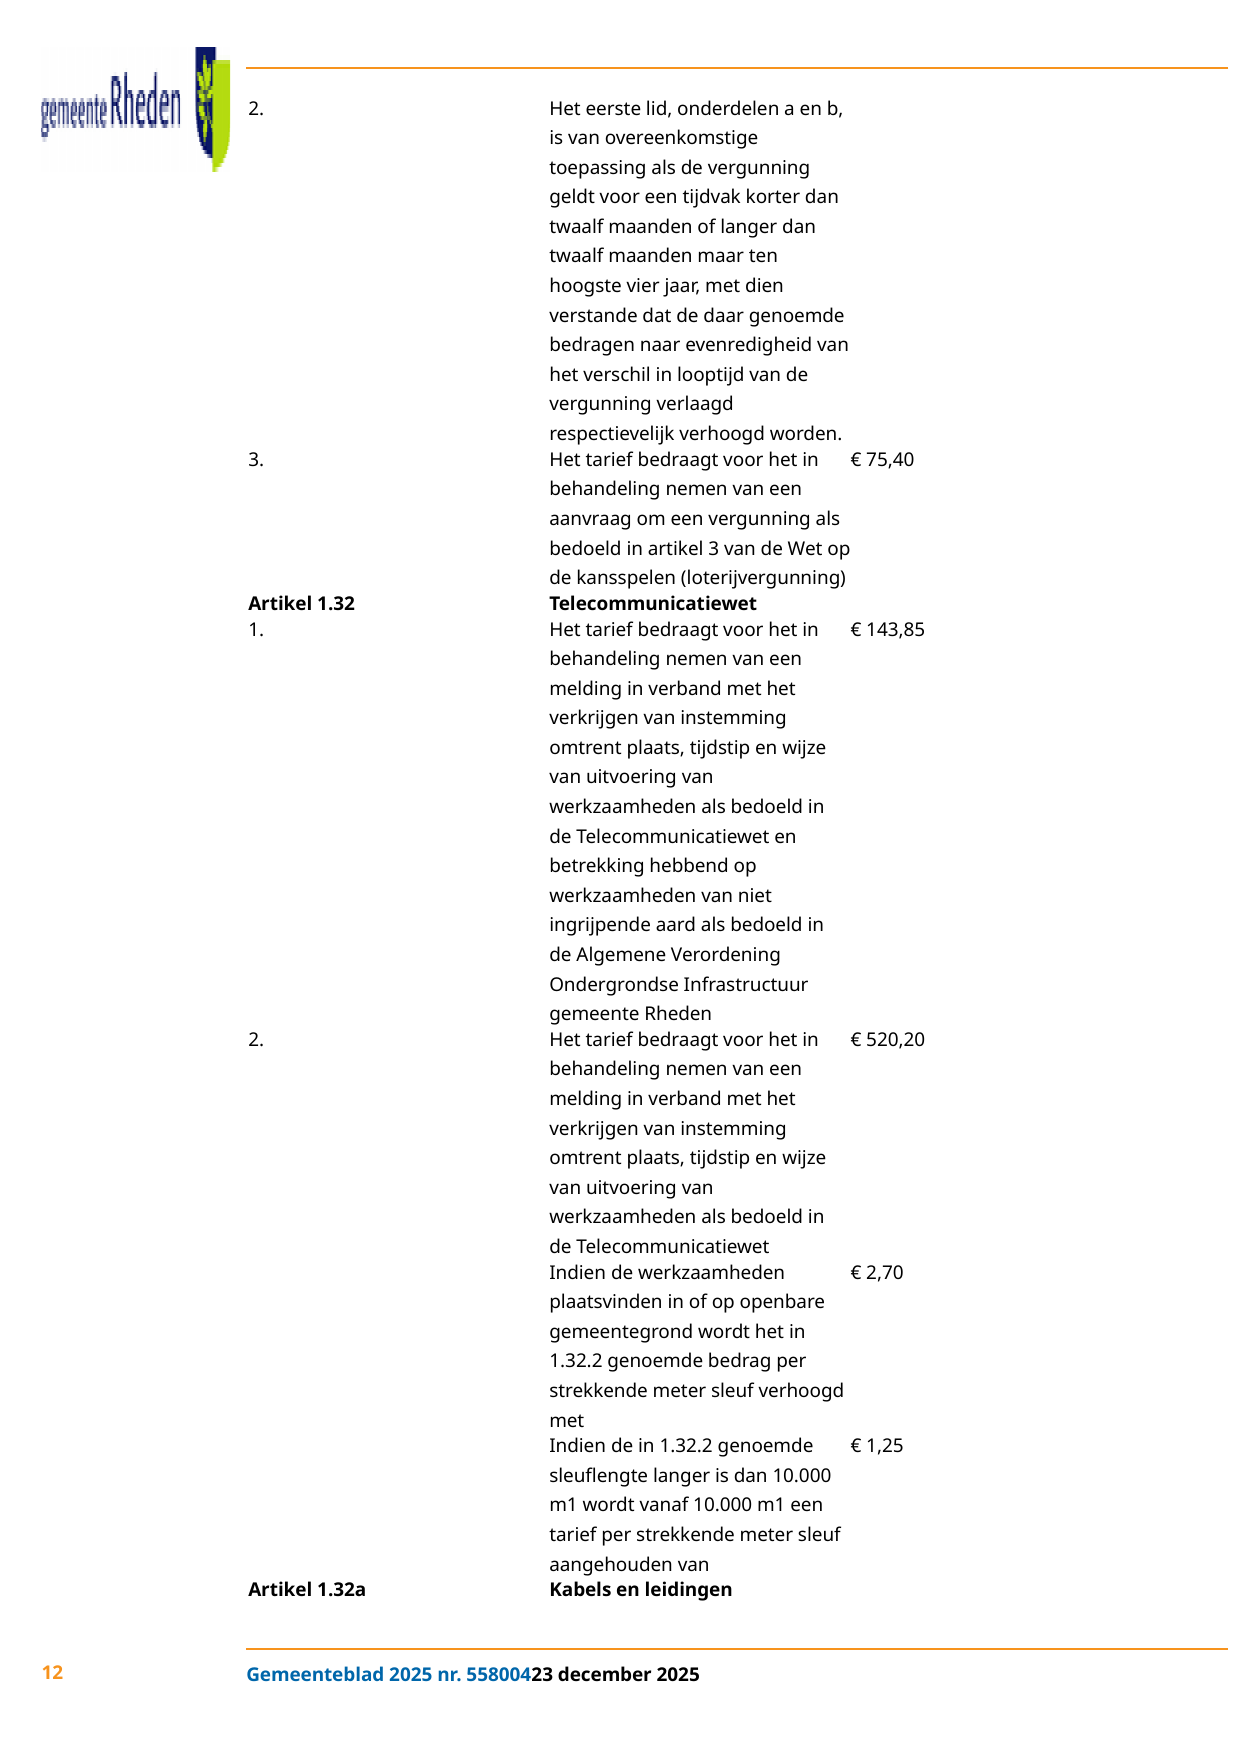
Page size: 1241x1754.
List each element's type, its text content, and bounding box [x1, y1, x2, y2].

table_cell 1. [248, 616, 549, 1026]
table_cell € 2,70 [850, 1259, 1152, 1432]
table_cell € 75,40 [850, 446, 1152, 590]
table_cell [850, 590, 1152, 616]
table_cell Artikel 1.32 [248, 590, 549, 616]
table_cell [850, 1577, 1152, 1602]
table_cell Het eerste lid, onderdelen a en b, is van overeenkomstige toepassing als de vergunning geldt voor een tijdvak korter dan twaalf maanden of langer dan twaalf maanden maar ten hoogste vier jaar, met dien verstande dat de daar genoemde bedragen naar evenredigheid van het verschil in looptijd van de vergunning verlaagd respectievelijk verhoogd worden. [549, 95, 850, 446]
table_cell Artikel 1.32a [248, 1577, 549, 1602]
table_cell Het tarief bedraagt voor het in behandeling nemen van een aanvraag om een vergunning als bedoeld in artikel 3 van de Wet op de kansspelen (loterijvergunning) [549, 446, 850, 590]
table_cell Indien de werkzaamheden plaatsvinden in of op openbare gemeentegrond wordt het in 1.32.2 genoemde bedrag per strekkende meter sleuf verhoogd met [549, 1259, 850, 1432]
table_cell Indien de in 1.32.2 genoemde sleuflengte langer is dan 10.000 m1 wordt vanaf 10.000 m1 een tarief per strekkende meter sleuf aangehouden van [549, 1433, 850, 1577]
table_cell [248, 1259, 549, 1432]
table_cell Het tarief bedraagt voor het in behandeling nemen van een melding in verband met het verkrijgen van instemming omtrent plaats, tijdstip en wijze van uitvoering van werkzaamheden als bedoeld in de Telecommunicatiewet [549, 1026, 850, 1259]
table_cell [850, 95, 1152, 446]
table_cell € 1,25 [850, 1433, 1152, 1577]
table_cell [248, 1433, 549, 1577]
table_cell 2. [248, 1026, 549, 1259]
table_cell 2. [248, 95, 549, 446]
table_cell € 143,85 [850, 616, 1152, 1026]
picture [41, 47, 231, 172]
table_cell Kabels en leidingen [549, 1577, 850, 1602]
table_cell € 520,20 [850, 1026, 1152, 1259]
table_cell Telecommunicatiewet [549, 590, 850, 616]
table_cell 3. [248, 446, 549, 590]
table_cell Het tarief bedraagt voor het in behandeling nemen van een melding in verband met het verkrijgen van instemming omtrent plaats, tijdstip en wijze van uitvoering van werkzaamheden als bedoeld in de Telecommunicatiewet en betrekking hebbend op werkzaamheden van niet ingrijpende aard als bedoeld in de Algemene Verordening Ondergrondse Infrastructuur gemeente Rheden [549, 616, 850, 1026]
